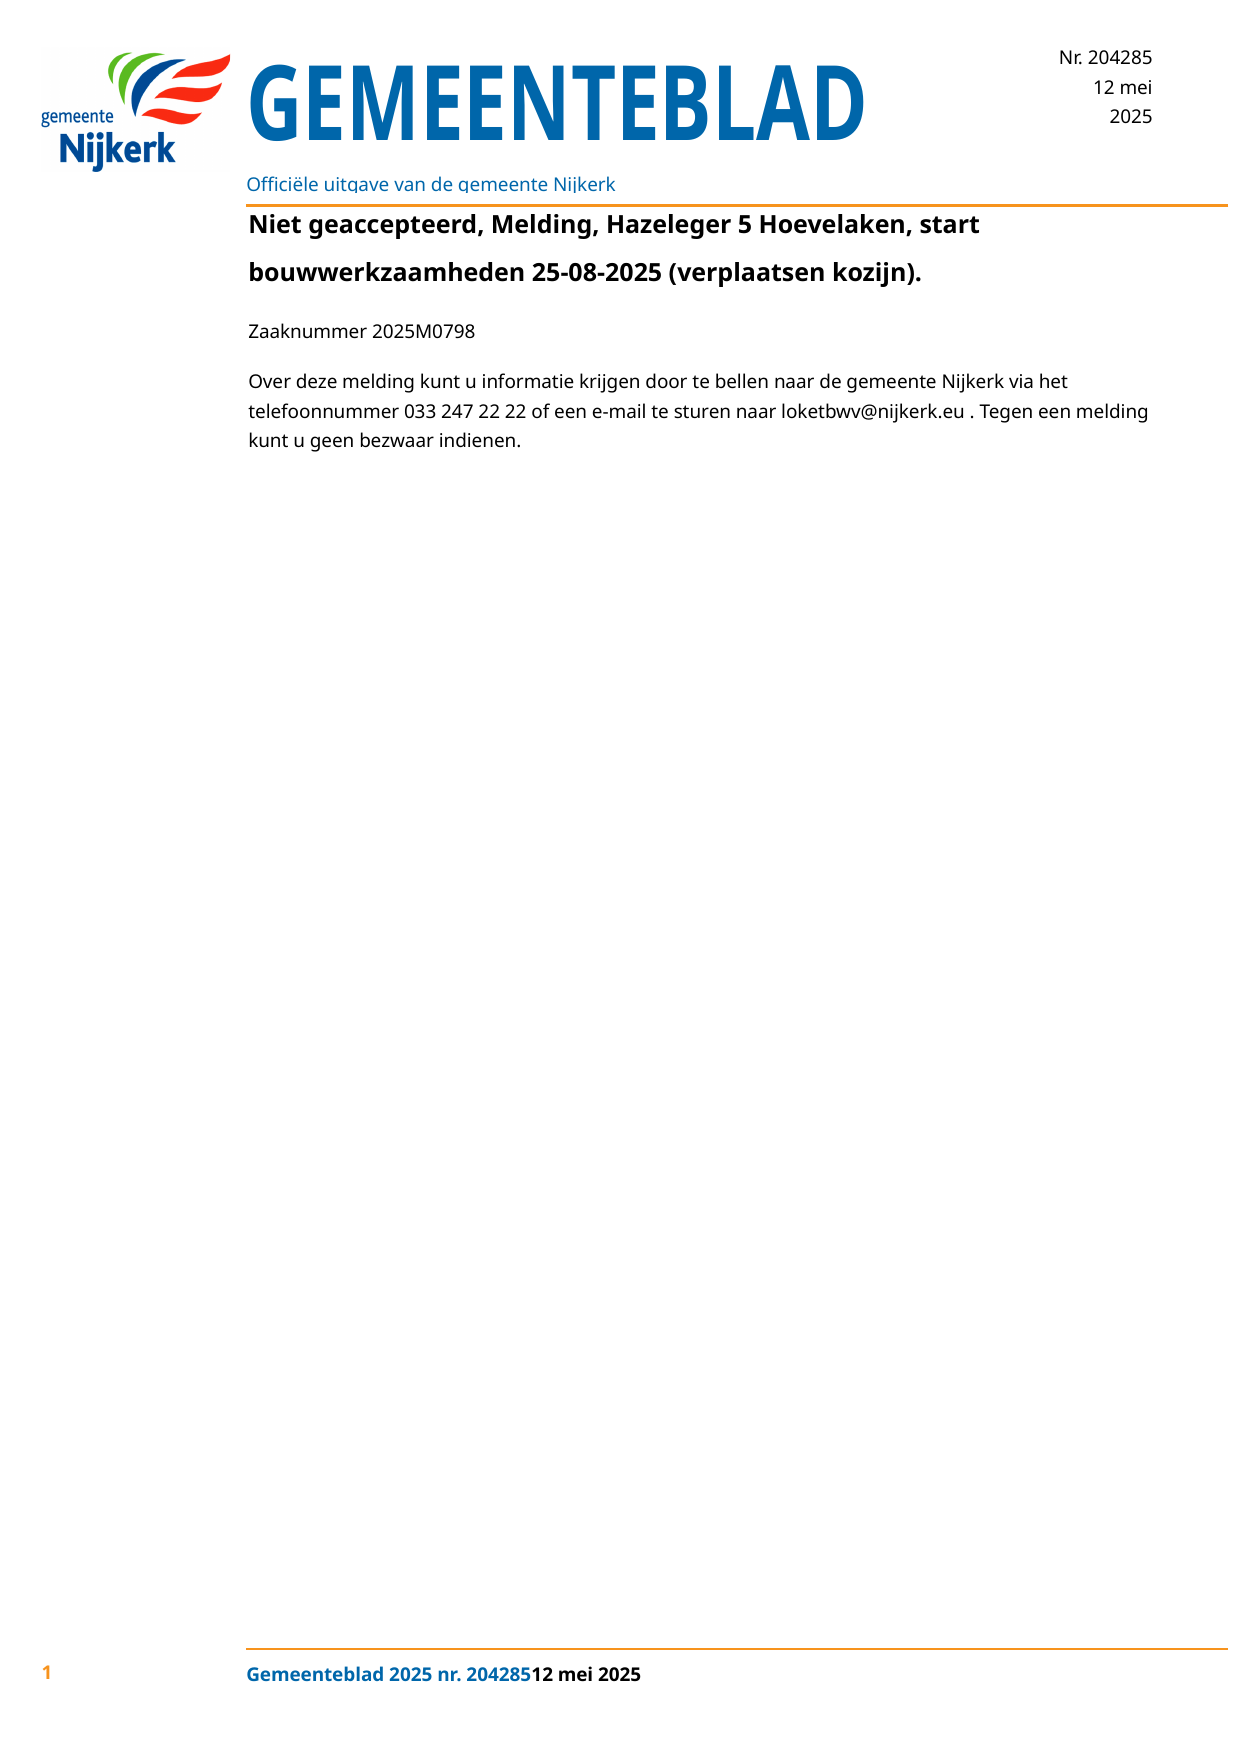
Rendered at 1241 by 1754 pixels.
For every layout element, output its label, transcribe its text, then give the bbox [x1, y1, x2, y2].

text Niet geaccepteerd, Melding, Hazeleger 5 Hoevelaken, start bouwwerkzaamheden 25-08-2025 (verplaatsen kozijn). [248, 207, 1152, 288]
text Over deze melding kunt u informatie krijgen door te bellen naar de gemeente Nijkerk via het telefoonnummer 033 247 22 22 of een e-mail te sturen naar loketbwv@nijkerk.eu . Tegen een melding kunt u geen bezwaar indienen. [248, 368, 1152, 453]
picture [41, 47, 231, 172]
text Zaaknummer 2025M0798 [248, 318, 1152, 344]
